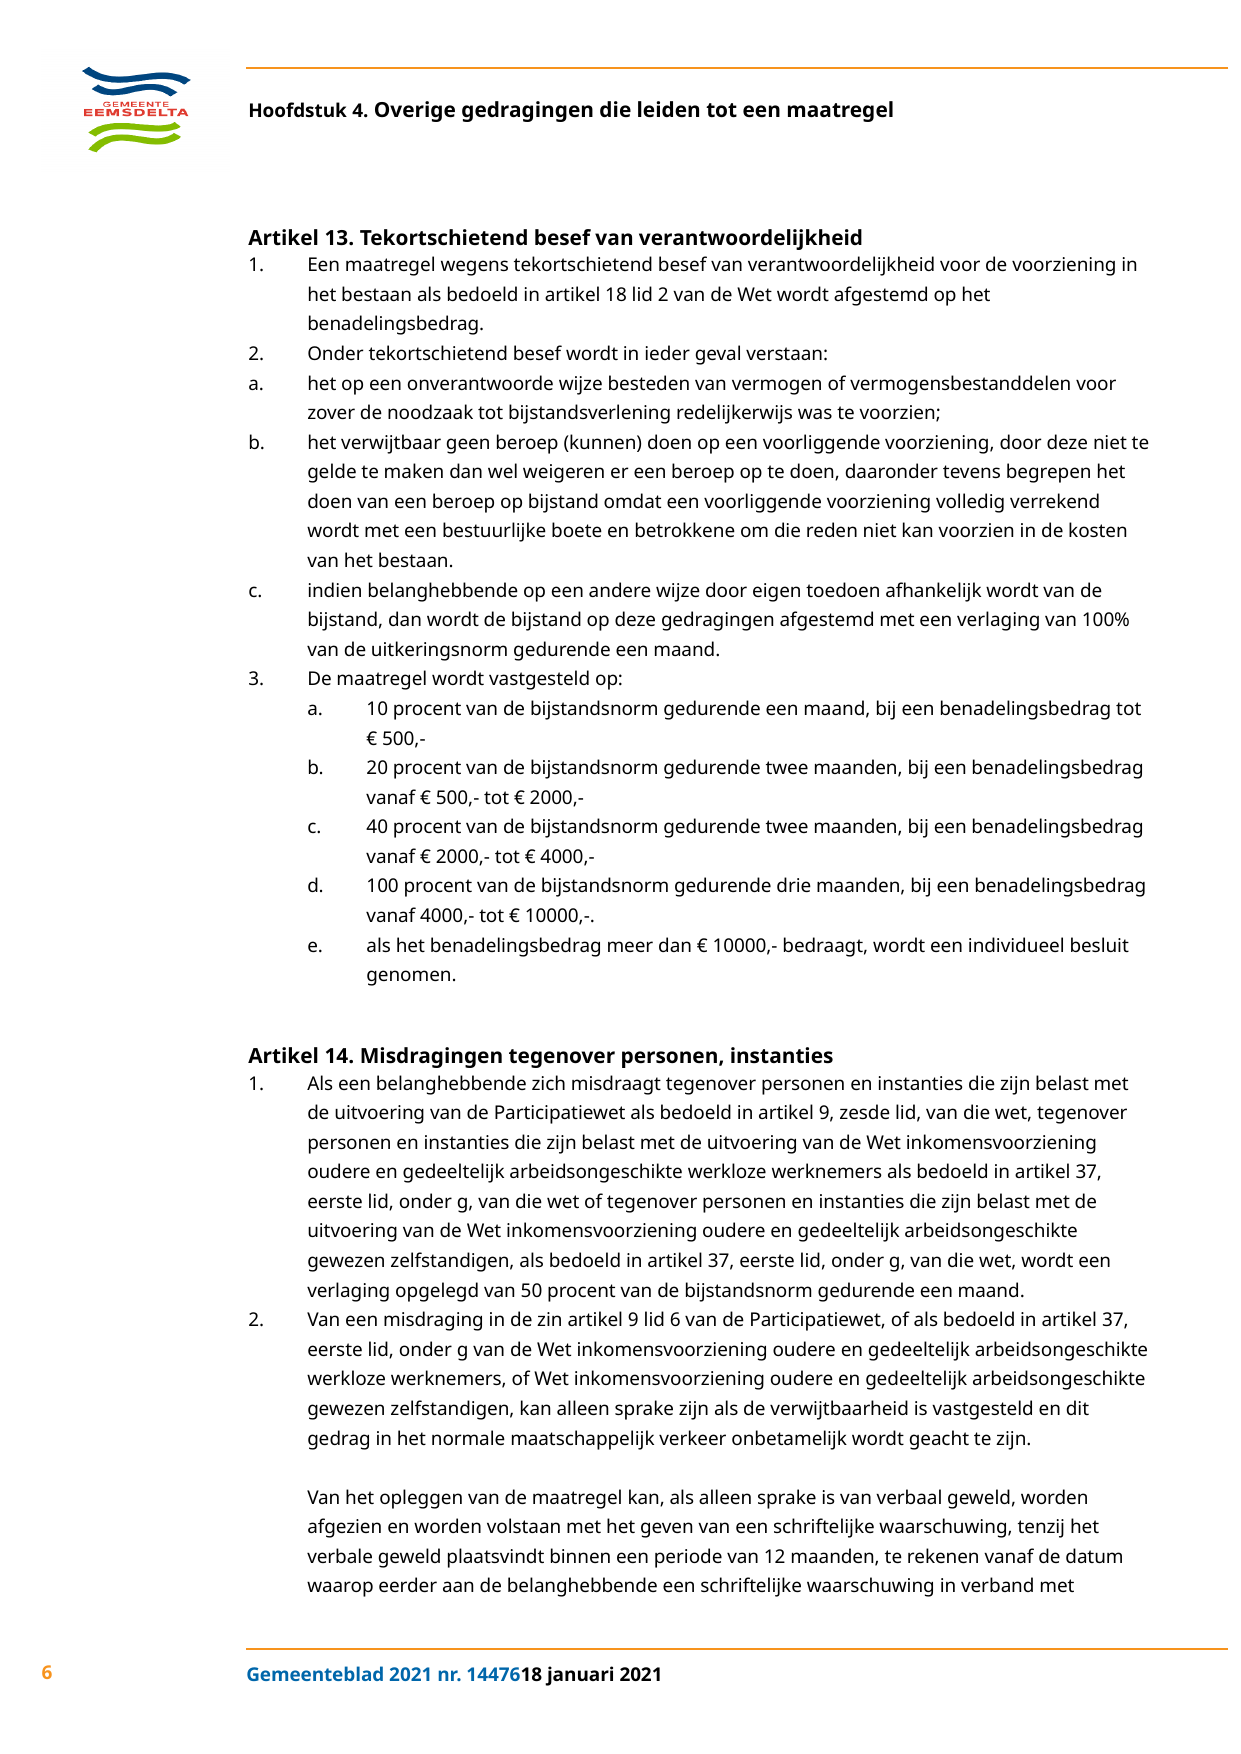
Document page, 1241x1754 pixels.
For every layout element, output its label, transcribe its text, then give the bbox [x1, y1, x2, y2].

list Van het opleggen van de maatregel kan, als alleen sprake is van verbaal geweld, worden afgezien en worden volstaan met het geven van een schriftelijke waarschuwing, tenzij het verbale geweld plaatsvindt binnen een periode van 12 maanden, te rekenen vanaf de datum waarop eerder aan de belanghebbende een schriftelijke waarschuwing in verband met [248, 1484, 1152, 1598]
list Onder tekortschietend besef wordt in ieder geval verstaan: [248, 340, 1152, 366]
text Artikel 14. Misdragingen tegenover personen, instanties [248, 1041, 1152, 1070]
list 10 procent van de bijstandsnorm gedurende een maand, bij een benadelingsbedrag tot € 500,- [307, 695, 1152, 750]
list Als een belanghebbende zich misdraagt tegenover personen en instanties die zijn belast met de uitvoering van de Participatiewet als bedoeld in artikel 9, zesde lid, van die wet, tegenover personen en instanties die zijn belast met de uitvoering van de Wet inkomensvoorziening oudere en gedeeltelijk arbeidsongeschikte werkloze werknemers als bedoeld in artikel 37, eerste lid, onder g, van die wet of tegenover personen en instanties die zijn belast met de uitvoering van de Wet inkomensvoorziening oudere en gedeeltelijk arbeidsongeschikte gewezen zelfstandigen, als bedoeld in artikel 37, eerste lid, onder g, van die wet, wordt een verlaging opgelegd van 50 procent van de bijstandsnorm gedurende een maand. [248, 1070, 1152, 1303]
list Van een misdraging in de zin artikel 9 lid 6 van de Participatiewet, of als bedoeld in artikel 37, eerste lid, onder g van de Wet inkomensvoorziening oudere en gedeeltelijk arbeidsongeschikte werkloze werknemers, of Wet inkomensvoorziening oudere en gedeeltelijk arbeidsongeschikte gewezen zelfstandigen, kan alleen sprake zijn als de verwijtbaarheid is vastgesteld en dit gedrag in het normale maatschappelijk verkeer onbetamelijk wordt geacht te zijn. [248, 1306, 1152, 1451]
list 100 procent van de bijstandsnorm gedurende drie maanden, bij een benadelingsbedrag vanaf 4000,- tot € 10000,-. [307, 873, 1152, 928]
list 40 procent van de bijstandsnorm gedurende twee maanden, bij een benadelingsbedrag vanaf € 2000,- tot € 4000,- [307, 813, 1152, 869]
list 20 procent van de bijstandsnorm gedurende twee maanden, bij een benadelingsbedrag vanaf € 500,- tot € 2000,- [307, 754, 1152, 809]
picture [41, 47, 231, 172]
text Artikel 13. Tekortschietend besef van verantwoordelijkheid [248, 223, 1152, 251]
list als het benadelingsbedrag meer dan € 10000,- bedraagt, wordt een individueel besluit genomen. [307, 932, 1152, 987]
list De maatregel wordt vastgesteld op: [248, 666, 1152, 691]
list het verwijtbaar geen beroep (kunnen) doen op een voorliggende voorziening, door deze niet te gelde te maken dan wel weigeren er een beroep op te doen, daaronder tevens begrepen het doen van een beroep op bijstand omdat een voorliggende voorziening volledig verrekend wordt met een bestuurlijke boete en betrokkene om die reden niet kan voorzien in de kosten van het bestaan. [248, 429, 1152, 573]
list Een maatregel wegens tekortschietend besef van verantwoordelijkheid voor de voorziening in het bestaan als bedoeld in artikel 18 lid 2 van de Wet wordt afgestemd op het benadelingsbedrag. [248, 251, 1152, 336]
list het op een onverantwoorde wijze besteden van vermogen of vermogensbestanddelen voor zover de noodzaak tot bijstandsverlening redelijkerwijs was te voorzien; [248, 370, 1152, 425]
text Hoofdstuk 4. Overige gedragingen die leiden tot een maatregel [248, 95, 1152, 123]
list indien belanghebbende op een andere wijze door eigen toedoen afhankelijk wordt van de bijstand, dan wordt de bijstand op deze gedragingen afgestemd met een verlaging van 100% van de uitkeringsnorm gedurende een maand. [248, 577, 1152, 662]
